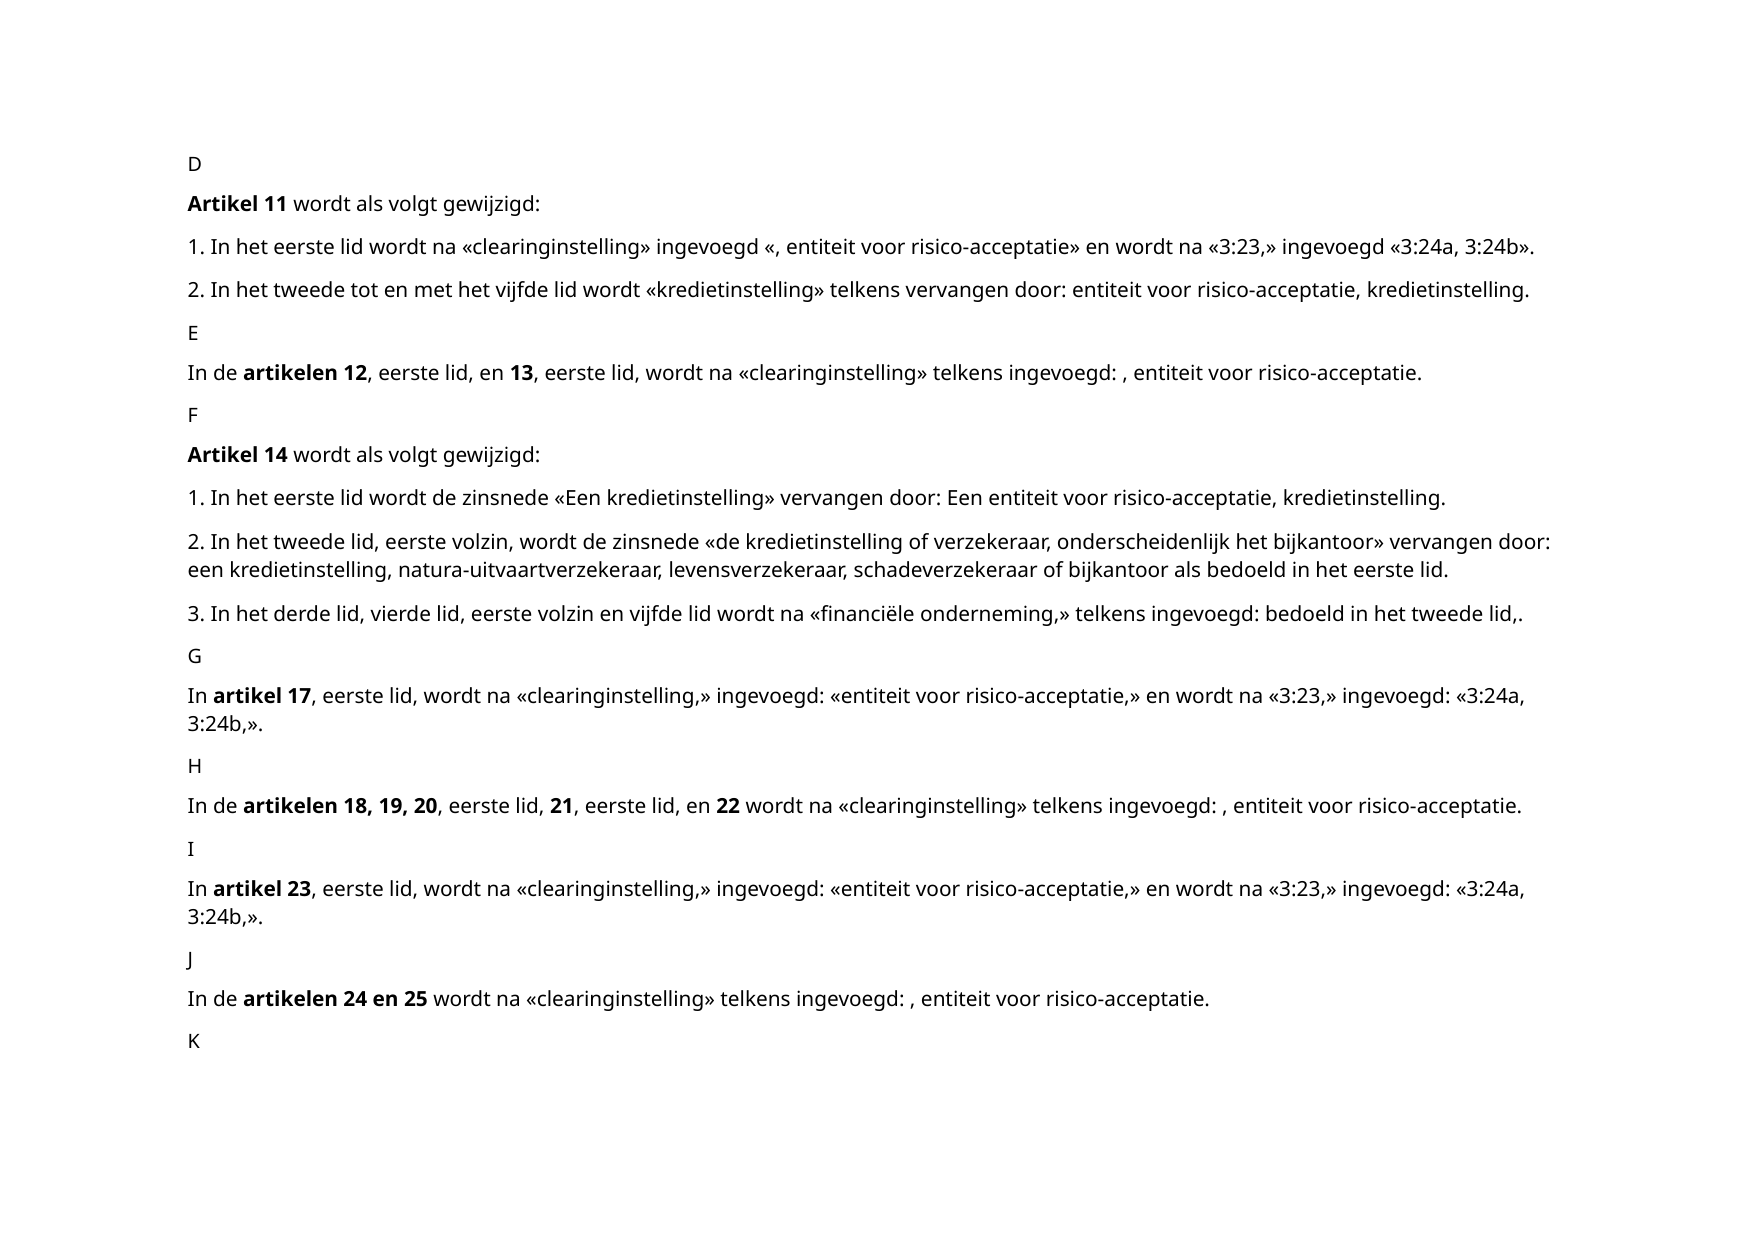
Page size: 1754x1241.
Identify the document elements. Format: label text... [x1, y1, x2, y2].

text E [187, 319, 1566, 346]
text In artikel 17, eerste lid, wordt na «clearinginstelling,» ingevoegd: «entiteit voor risico-acceptatie,» en wordt na «3:23,» ingevoegd: «3:24a, 3:24b,». [187, 681, 1566, 738]
text In de artikelen 24 en 25 wordt na «clearinginstelling» telkens ingevoegd: , entiteit voor risico-acceptatie. [187, 984, 1566, 1013]
text In artikel 23, eerste lid, wordt na «clearinginstelling,» ingevoegd: «entiteit voor risico-acceptatie,» en wordt na «3:23,» ingevoegd: «3:24a, 3:24b,». [187, 874, 1566, 931]
text K [187, 1028, 1566, 1055]
text 1. In het eerste lid wordt de zinsnede «Een kredietinstelling» vervangen door: Een entiteit voor risico-acceptatie, kredietinstelling. [187, 483, 1566, 512]
text 3. In het derde lid, vierde lid, eerste volzin en vijfde lid wordt na «financiële onderneming,» telkens ingevoegd: bedoeld in het tweede lid,. [187, 599, 1566, 627]
text 2. In het tweede lid, eerste volzin, wordt de zinsnede «de kredietinstelling of verzekeraar, onderscheidenlijk het bijkantoor» vervangen door: een kredietinstelling, natura-uitvaartverzekeraar, levensverzekeraar, schadeverzekeraar of bijkantoor als bedoeld in het eerste lid. [187, 527, 1566, 584]
text In de artikelen 18, 19, 20, eerste lid, 21, eerste lid, en 22 wordt na «clearinginstelling» telkens ingevoegd: , entiteit voor risico-acceptatie. [187, 792, 1566, 820]
text F [187, 401, 1566, 428]
text J [187, 946, 1566, 973]
text D [187, 150, 1566, 177]
text Artikel 11 wordt als volgt gewijzigd: [187, 189, 1566, 217]
text 1. In het eerste lid wordt na «clearinginstelling» ingevoegd «, entiteit voor risico-acceptatie» en wordt na «3:23,» ingevoegd «3:24a, 3:24b». [187, 232, 1566, 261]
text In de artikelen 12, eerste lid, en 13, eerste lid, wordt na «clearinginstelling» telkens ingevoegd: , entiteit voor risico-acceptatie. [187, 358, 1566, 386]
text 2. In het tweede tot en met het vijfde lid wordt «kredietinstelling» telkens vervangen door: entiteit voor risico-acceptatie, kredietinstelling. [187, 276, 1566, 304]
text G [187, 642, 1566, 669]
text I [187, 835, 1566, 862]
text H [187, 753, 1566, 780]
text Artikel 14 wordt als volgt gewijzigd: [187, 440, 1566, 468]
